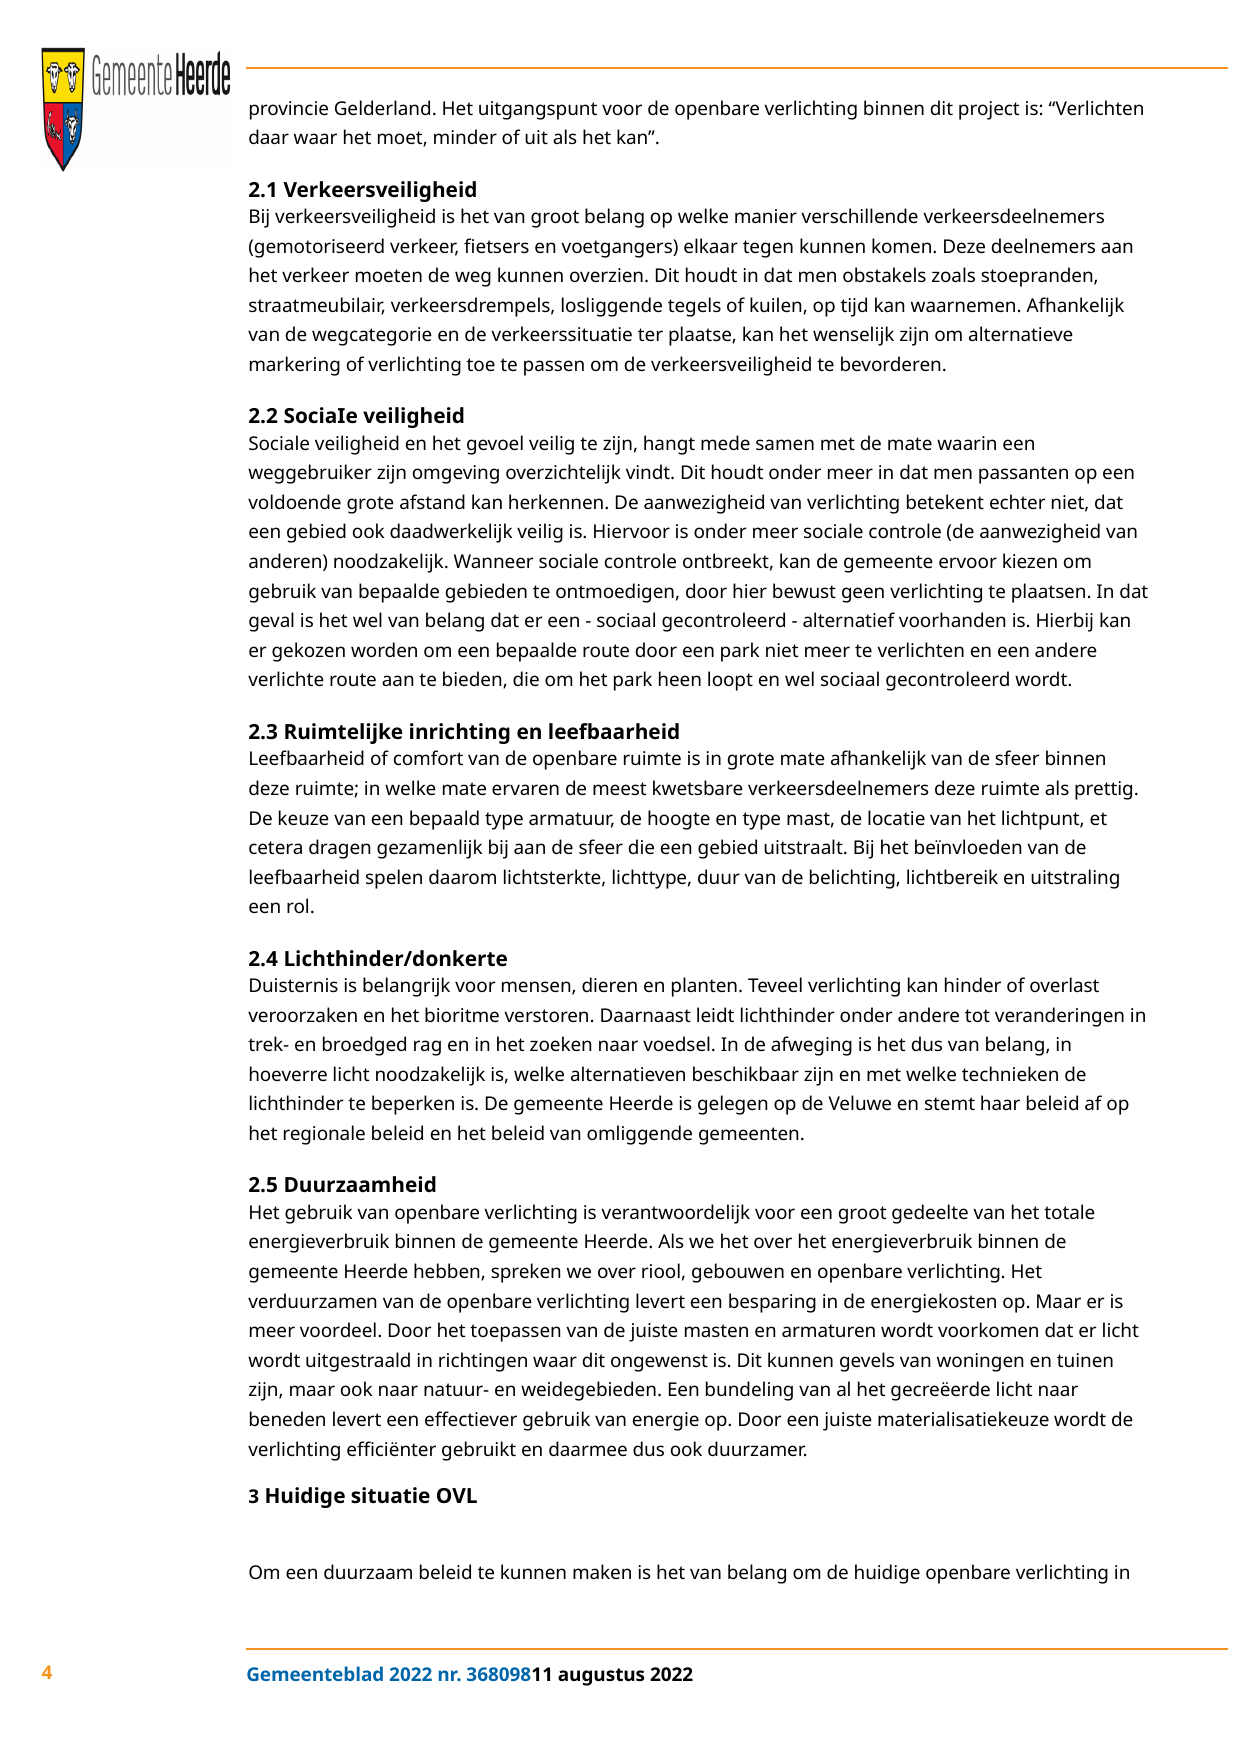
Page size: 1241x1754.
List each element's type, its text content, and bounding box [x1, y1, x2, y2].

text Leefbaarheid of comfort van de openbare ruimte is in grote mate afhankelijk van de sfeer binnen deze ruimte; in welke mate ervaren de meest kwetsbare verkeersdeelnemers deze ruimte als prettig. De keuze van een bepaald type armatuur, de hoogte en type mast, de locatie van het lichtpunt, et cetera dragen gezamenlijk bij aan de sfeer die een gebied uitstraalt. Bij het beïnvloeden van de leefbaarheid spelen daarom lichtsterkte, lichttype, duur van de belichting, lichtbereik en uitstraling een rol. [248, 746, 1152, 919]
text Duisternis is belangrijk voor mensen, dieren en planten. Teveel verlichting kan hinder of overlast veroorzaken en het bioritme verstoren. Daarnaast leidt lichthinder onder andere tot veranderingen in trek- en broedged rag en in het zoeken naar voedsel. In de afweging is het dus van belang, in hoeverre licht noodzakelijk is, welke alternatieven beschikbaar zijn en met welke technieken de lichthinder te beperken is. De gemeente Heerde is gelegen op de Veluwe en stemt haar beleid af op het regionale beleid en het beleid van omliggende gemeenten. [248, 972, 1152, 1146]
text provincie Gelderland. Het uitgangspunt voor de openbare verlichting binnen dit project is: “Verlichten daar waar het moet, minder of uit als het kan”. [248, 95, 1152, 150]
text Sociale veiligheid en het gevoel veilig te zijn, hangt mede samen met de mate waarin een weggebruiker zijn omgeving overzichtelijk vindt. Dit houdt onder meer in dat men passanten op een voldoende grote afstand kan herkennen. De aanwezigheid van verlichting betekent echter niet, dat een gebied ook daadwerkelijk veilig is. Hiervoor is onder meer sociale controle (de aanwezigheid van anderen) noodzakelijk. Wanneer sociale controle ontbreekt, kan de gemeente ervoor kiezen om gebruik van bepaalde gebieden te ontmoedigen, door hier bewust geen verlichting te plaatsen. In dat geval is het wel van belang dat er een - sociaal gecontroleerd - alternatief voorhanden is. Hierbij kan er gekozen worden om een bepaalde route door een park niet meer te verlichten en een andere verlichte route aan te bieden, die om het park heen loopt en wel sociaal gecontroleerd wordt. [248, 430, 1152, 692]
picture [41, 47, 231, 172]
text 2.1 Verkeersveiligheid [248, 175, 1152, 203]
text Bij verkeersveiligheid is het van groot belang op welke manier verschillende verkeersdeelnemers (gemotoriseerd verkeer, fietsers en voetgangers) elkaar tegen kunnen komen. Deze deelnemers aan het verkeer moeten de weg kunnen overzien. Dit houdt in dat men obstakels zoals stoepranden, straatmeubilair, verkeersdrempels, losliggende tegels of kuilen, op tijd kan waarnemen. Afhankelijk van de wegcategorie en de verkeerssituatie ter plaatse, kan het wenselijk zijn om alternatieve markering of verlichting toe te passen om de verkeersveiligheid te bevorderen. [248, 203, 1152, 377]
text 3 Huidige situatie OVL [248, 1481, 1152, 1510]
text 2.3 Ruimtelijke inrichting en leefbaarheid [248, 717, 1152, 746]
text Om een duurzaam beleid te kunnen maken is het van belang om de huidige openbare verlichting in [248, 1559, 1152, 1585]
text Het gebruik van openbare verlichting is verantwoordelijk voor een groot gedeelte van het totale energieverbruik binnen de gemeente Heerde. Als we het over het energieverbruik binnen de gemeente Heerde hebben, spreken we over riool, gebouwen en openbare verlichting. Het verduurzamen van de openbare verlichting levert een besparing in de energiekosten op. Maar er is meer voordeel. Door het toepassen van de juiste masten en armaturen wordt voorkomen dat er licht wordt uitgestraald in richtingen waar dit ongewenst is. Dit kunnen gevels van woningen en tuinen zijn, maar ook naar natuur- en weidegebieden. Een bundeling van al het gecreëerde licht naar beneden levert een effectiever gebruik van energie op. Door een juiste materialisatiekeuze wordt de verlichting efficiënter gebruikt en daarmee dus ook duurzamer. [248, 1199, 1152, 1461]
text 2.5 Duurzaamheid [248, 1171, 1152, 1199]
text 2.2 SociaIe veiligheid [248, 402, 1152, 430]
text 2.4 Lichthinder/donkerte [248, 944, 1152, 972]
